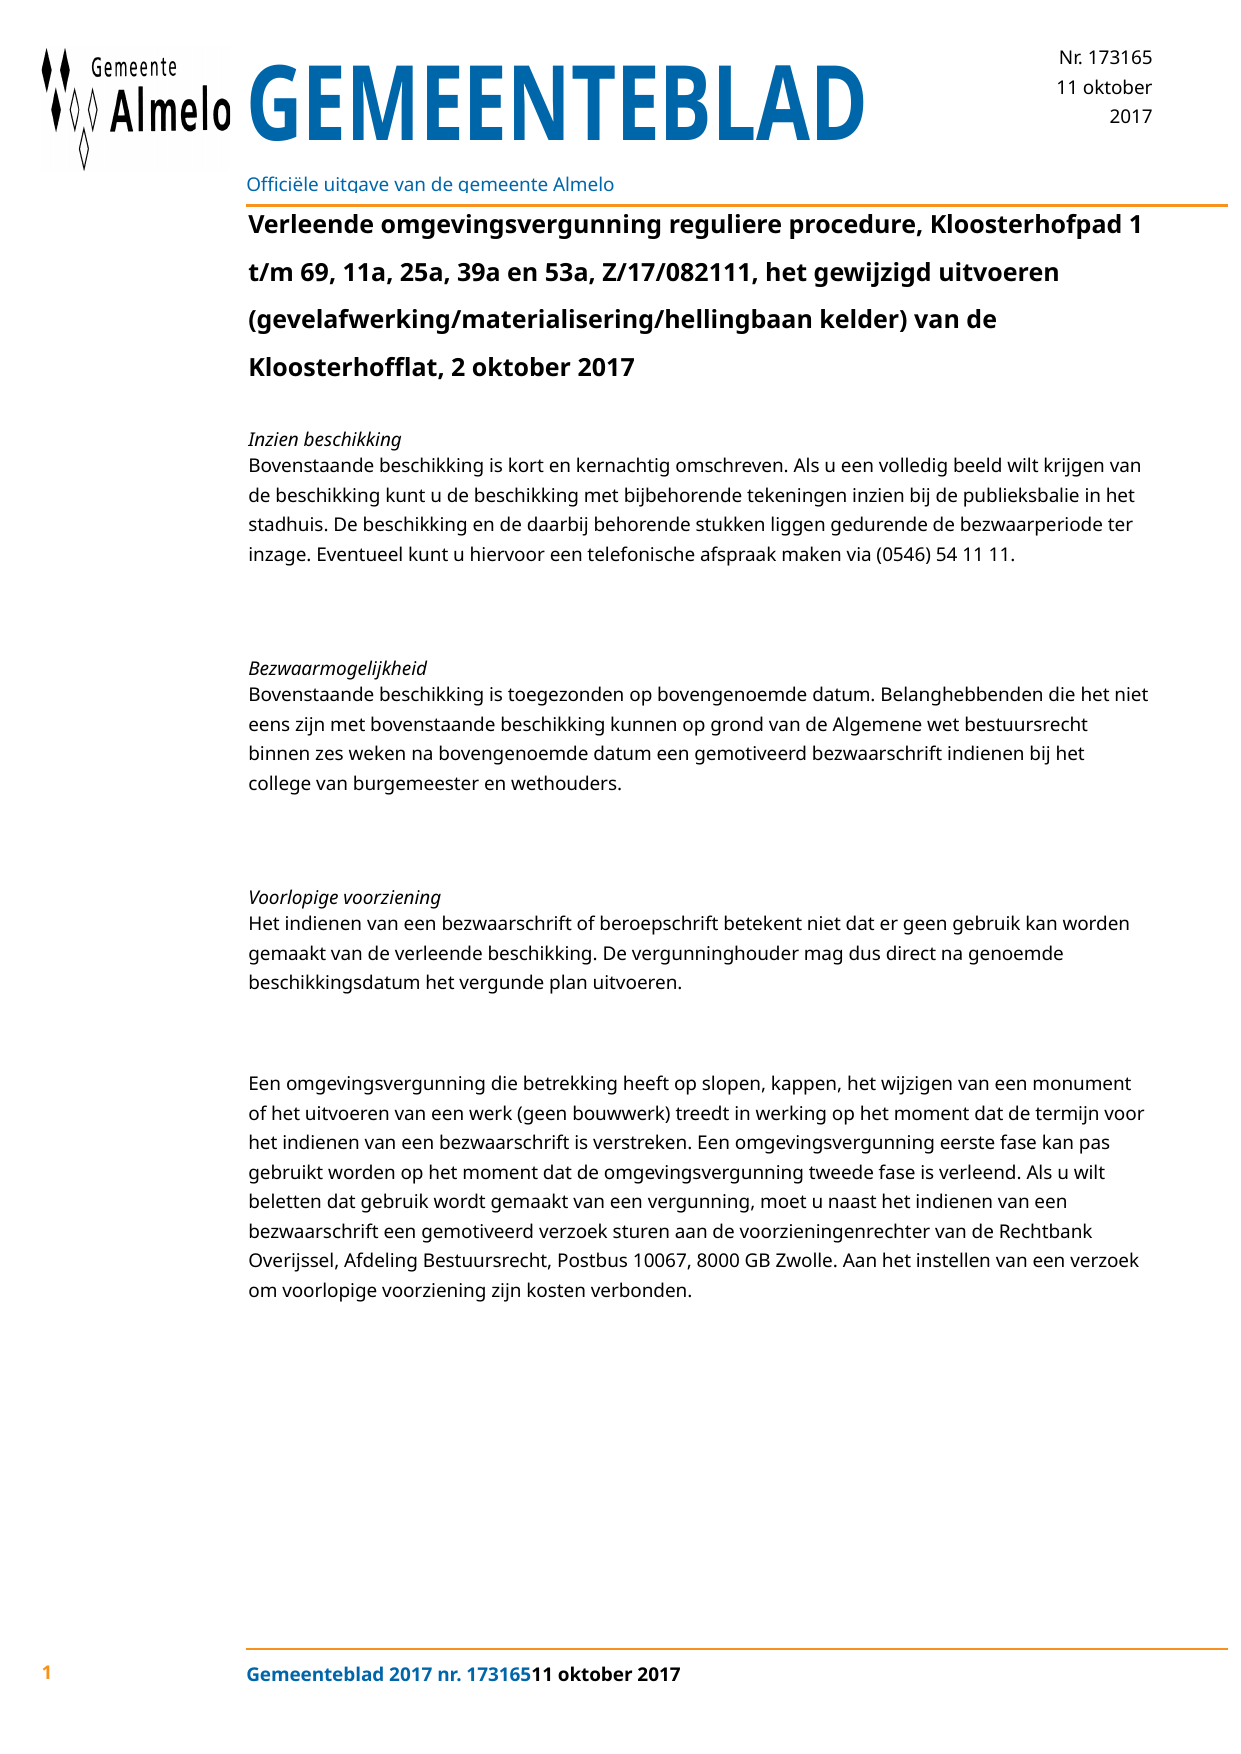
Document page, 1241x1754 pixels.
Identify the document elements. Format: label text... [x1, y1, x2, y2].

text Het indienen van een bezwaarschrift of beroepschrift betekent niet dat er geen gebruik kan worden gemaakt van de verleende beschikking. De vergunninghouder mag dus direct na genoemde beschikkingsdatum het vergunde plan uitvoeren. [248, 910, 1152, 995]
text Bezwaarmogelijkheid [248, 656, 1152, 681]
text Voorlopige voorziening [248, 884, 1152, 910]
text Bovenstaande beschikking is toegezonden op bovengenoemde datum. Belanghebbenden die het niet eens zijn met bovenstaande beschikking kunnen op grond van de Algemene wet bestuursrecht binnen zes weken na bovengenoemde datum een gemotiveerd bezwaarschrift indienen bij het college van burgemeester en wethouders. [248, 681, 1152, 796]
text Bovenstaande beschikking is kort en kernachtig omschreven. Als u een volledig beeld wilt krijgen van de beschikking kunt u de beschikking met bijbehorende tekeningen inzien bij de publieksbalie in het stadhuis. De beschikking en de daarbij behorende stukken liggen gedurende de bezwaarperiode ter inzage. Eventueel kunt u hiervoor een telefonische afspraak maken via (0546) 54 11 11. [248, 452, 1152, 567]
text Inzien beschikking [248, 427, 1152, 452]
picture [41, 47, 231, 172]
text Een omgevingsvergunning die betrekking heeft op slopen, kappen, het wijzigen van een monument of het uitvoeren van een werk (geen bouwwerk) treedt in werking op het moment dat de termijn voor het indienen van een bezwaarschrift is verstreken. Een omgevingsvergunning eerste fase kan pas gebruikt worden op het moment dat de omgevingsvergunning tweede fase is verleend. Als u wilt beletten dat gebruik wordt gemaakt van een vergunning, moet u naast het indienen van een bezwaarschrift een gemotiveerd verzoek sturen aan de voorzieningenrechter van de Rechtbank Overijssel, Afdeling Bestuursrecht, Postbus 10067, 8000 GB Zwolle. Aan het instellen van een verzoek om voorlopige voorziening zijn kosten verbonden. [248, 1070, 1152, 1303]
text Verleende omgevingsvergunning reguliere procedure, Kloosterhofpad 1 t/m 69, 11a, 25a, 39a en 53a, Z/17/082111, het gewijzigd uitvoeren (gevelafwerking/materialisering/hellingbaan kelder) van de Kloosterhofflat, 2 oktober 2017 [248, 207, 1152, 384]
